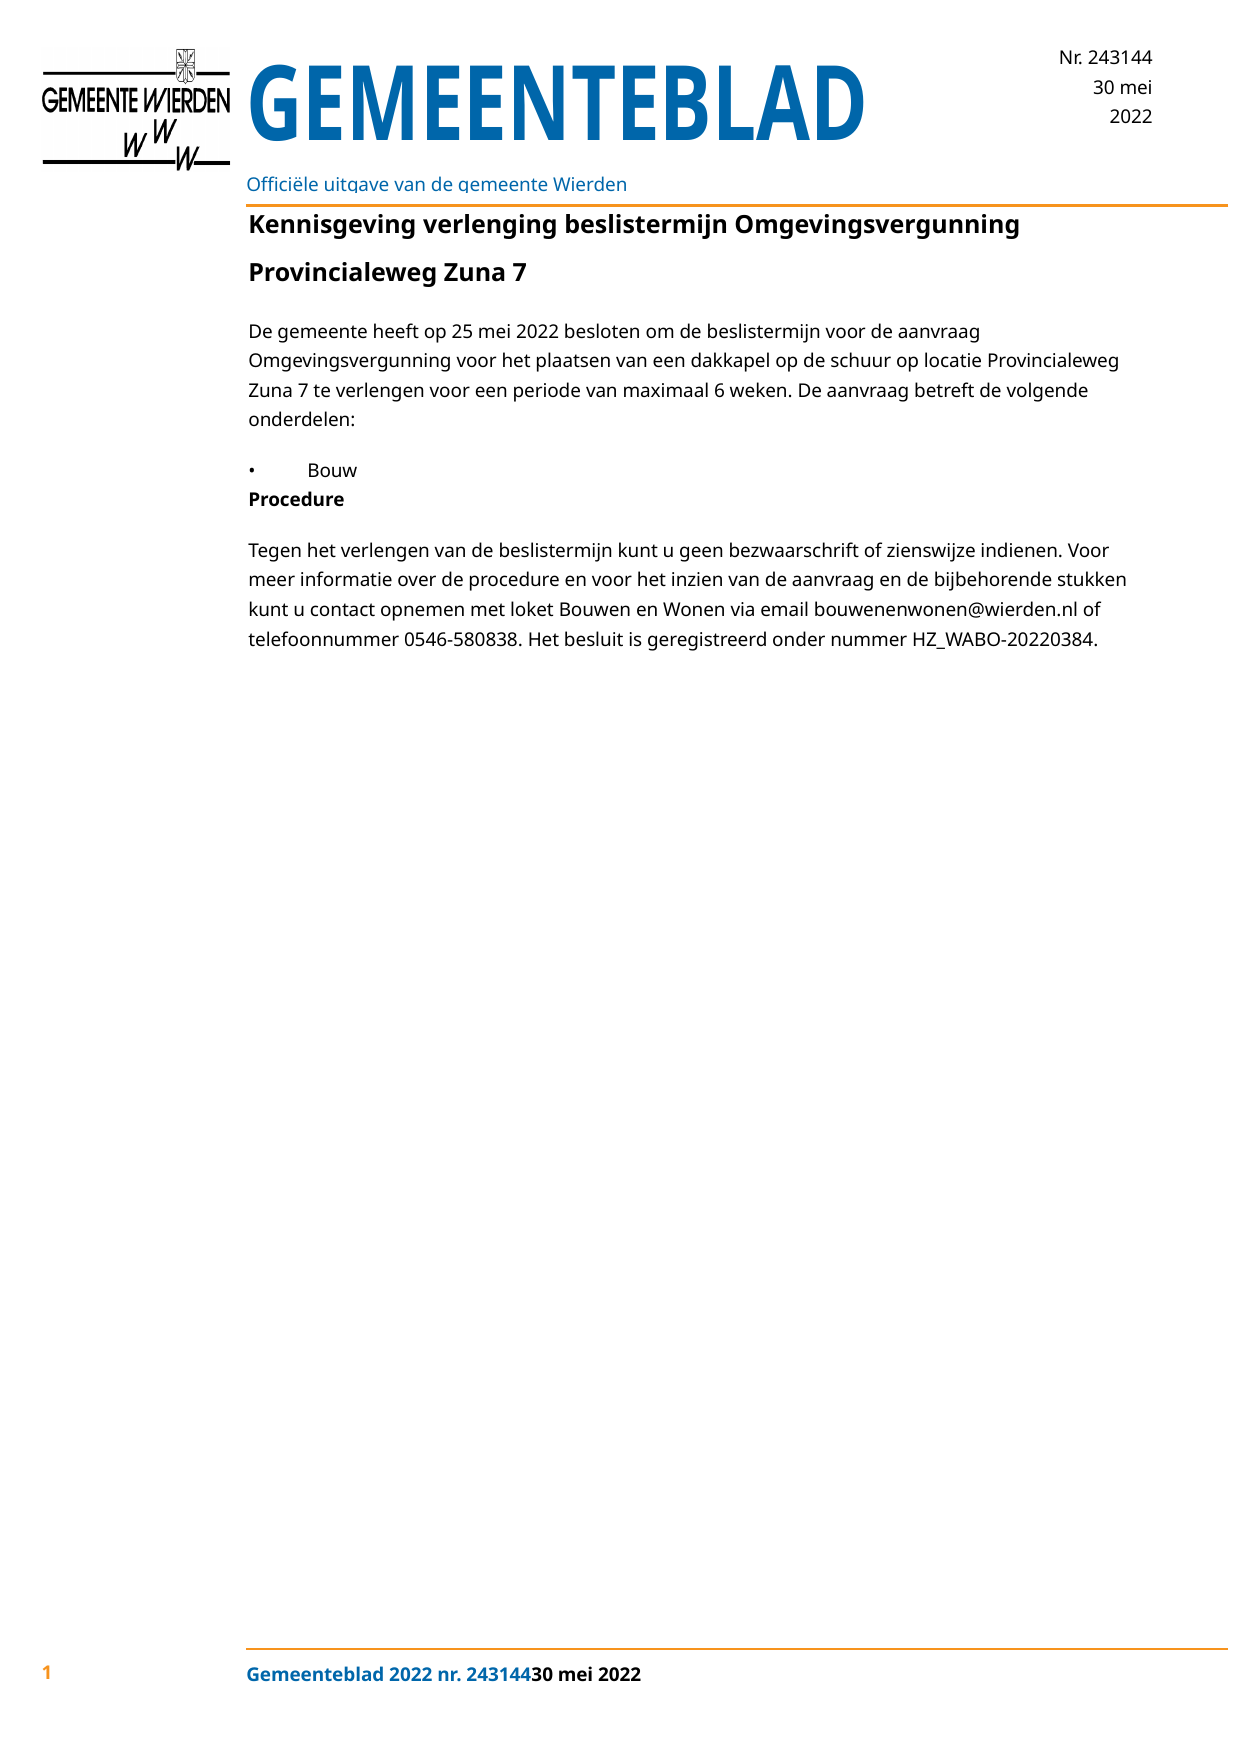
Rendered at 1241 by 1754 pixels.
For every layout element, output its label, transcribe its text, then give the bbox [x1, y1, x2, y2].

picture [41, 47, 231, 172]
text Tegen het verlengen van de beslistermijn kunt u geen bezwaarschrift of zienswijze indienen. Voor meer informatie over de procedure en voor het inzien van de aanvraag en de bijbehorende stukken kunt u contact opnemen met loket Bouwen en Wonen via email bouwenenwonen@wierden.nl of telefoonnummer 0546-580838. Het besluit is geregistreerd onder nummer HZ_WABO-20220384. [248, 537, 1152, 652]
list Bouw [248, 457, 1152, 483]
text Kennisgeving verlenging beslistermijn Omgevingsvergunning Provincialeweg Zuna 7 [248, 207, 1152, 288]
text Procedure [248, 487, 1152, 512]
text De gemeente heeft op 25 mei 2022 besloten om de beslistermijn voor de aanvraag Omgevingsvergunning voor het plaatsen van een dakkapel op de schuur op locatie Provincialeweg Zuna 7 te verlengen voor een periode van maximaal 6 weken. De aanvraag betreft de volgende onderdelen: [248, 318, 1152, 432]
